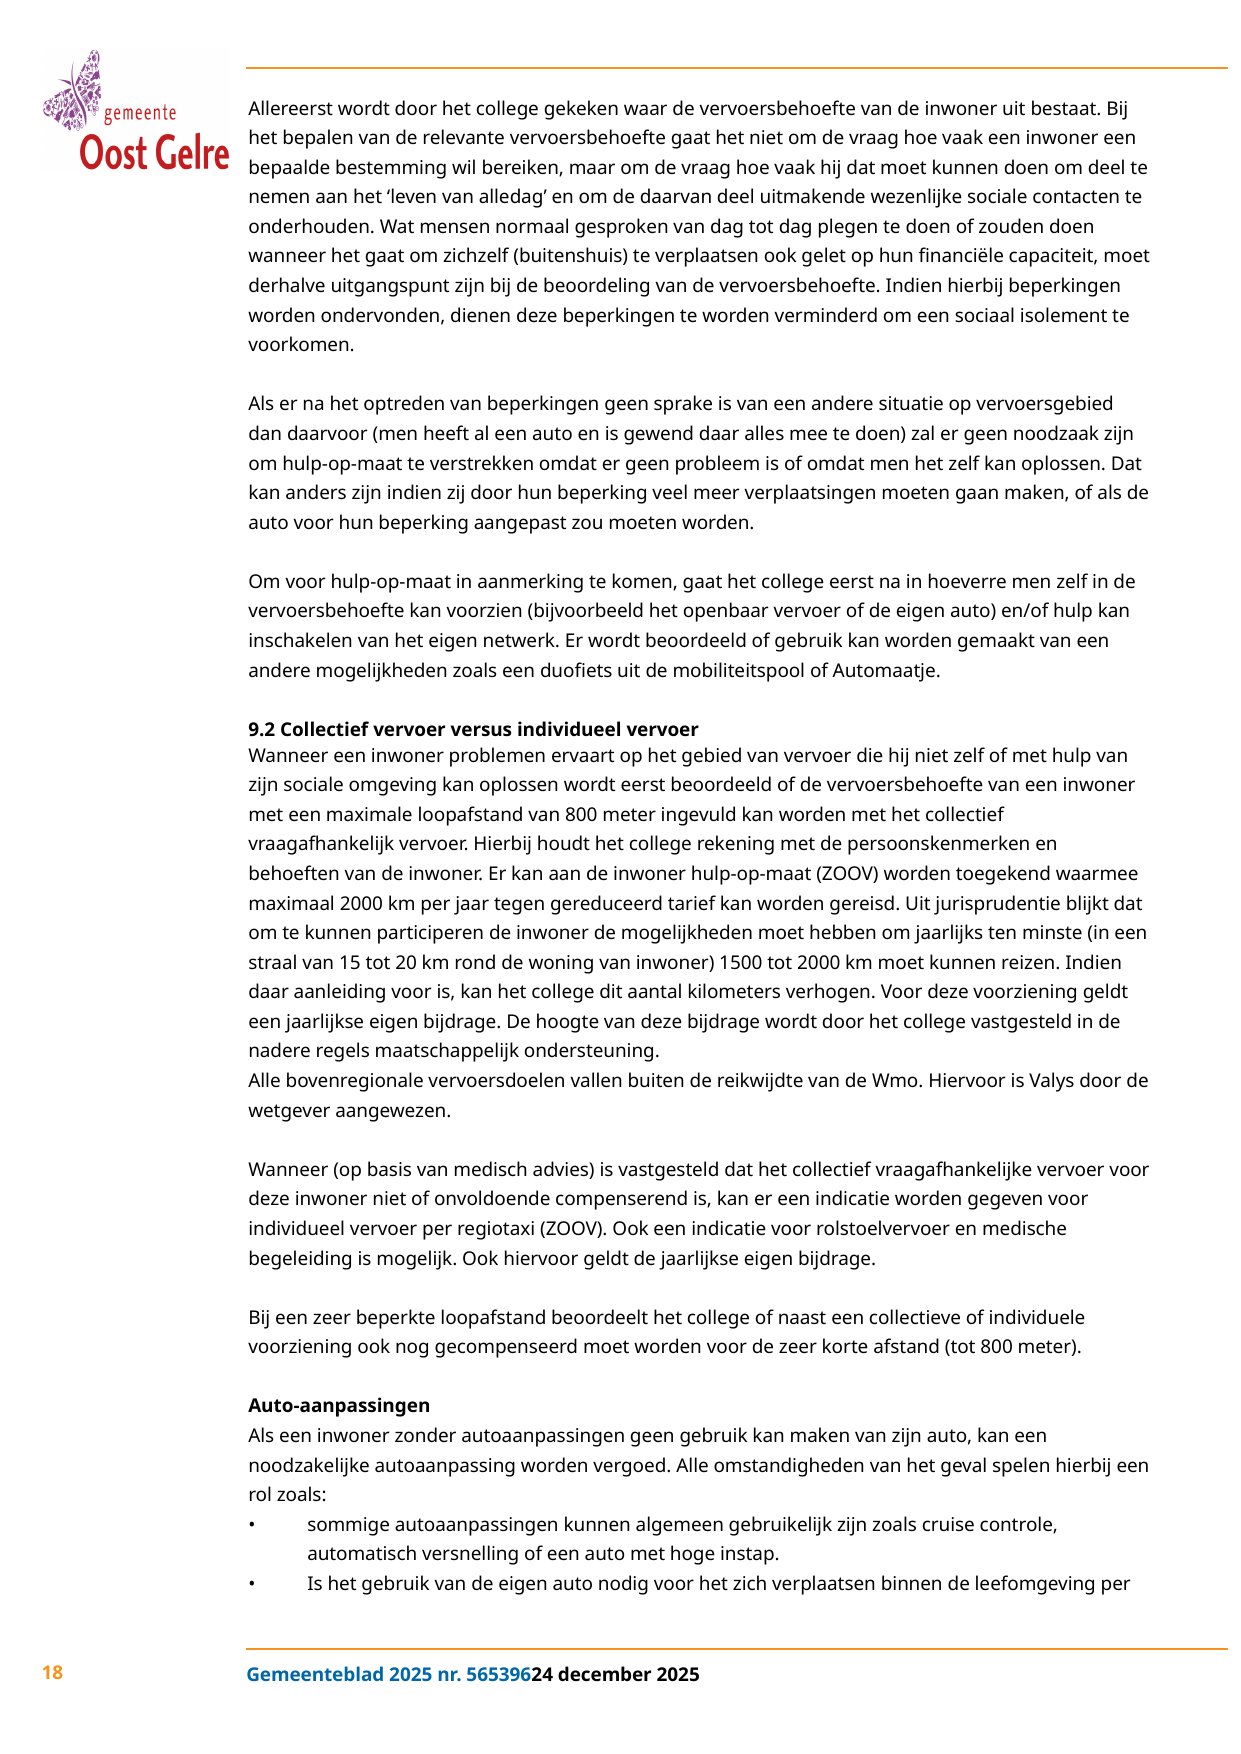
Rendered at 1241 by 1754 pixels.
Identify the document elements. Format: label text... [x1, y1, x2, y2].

text Om voor hulp-op-maat in aanmerking te komen, gaat het college eerst na in hoeverre men zelf in de vervoersbehoefte kan voorzien (bijvoorbeeld het openbaar vervoer of de eigen auto) en/of hulp kan inschakelen van het eigen netwerk. Er wordt beoordeeld of gebruik kan worden gemaakt van een andere mogelijkheden zoals een duofiets uit de mobiliteitspool of Automaatje. [248, 568, 1152, 683]
text Als er na het optreden van beperkingen geen sprake is van een andere situatie op vervoersgebied dan daarvoor (men heeft al een auto en is gewend daar alles mee te doen) zal er geen noodzaak zijn om hulp-op-maat te verstrekken omdat er geen probleem is of omdat men het zelf kan oplossen. Dat kan anders zijn indien zij door hun beperking veel meer verplaatsingen moeten gaan maken, of als de auto voor hun beperking aangepast zou moeten worden. [248, 391, 1152, 535]
text Wanneer een inwoner problemen ervaart op het gebied van vervoer die hij niet zelf of met hulp van zijn sociale omgeving kan oplossen wordt eerst beoordeeld of de vervoersbehoefte van een inwoner met een maximale loopafstand van 800 meter ingevuld kan worden met het collectief vraagafhankelijk vervoer. Hierbij houdt het college rekening met de persoonskenmerken en behoeften van de inwoner. Er kan aan de inwoner hulp-op-maat (ZOOV) worden toegekend waarmee maximaal 2000 km per jaar tegen gereduceerd tarief kan worden gereisd. Uit jurisprudentie blijkt dat om te kunnen participeren de inwoner de mogelijkheden moet hebben om jaarlijks ten minste (in een straal van 15 tot 20 km rond de woning van inwoner) 1500 tot 2000 km moet kunnen reizen. Indien daar aanleiding voor is, kan het college dit aantal kilometers verhogen. Voor deze voorziening geldt een jaarlijkse eigen bijdrage. De hoogte van deze bijdrage wordt door het college vastgesteld in de nadere regels maatschappelijk ondersteuning. [248, 742, 1152, 1063]
text Wanneer (op basis van medisch advies) is vastgesteld dat het collectief vraagafhankelijke vervoer voor deze inwoner niet of onvoldoende compenserend is, kan er een indicatie worden gegeven voor individueel vervoer per regiotaxi (ZOOV). Ook een indicatie voor rolstoelvervoer en medische begeleiding is mogelijk. Ook hiervoor geldt de jaarlijkse eigen bijdrage. [248, 1156, 1152, 1270]
text Allereerst wordt door het college gekeken waar de vervoersbehoefte van de inwoner uit bestaat. Bij het bepalen van de relevante vervoersbehoefte gaat het niet om de vraag hoe vaak een inwoner een bepaalde bestemming wil bereiken, maar om de vraag hoe vaak hij dat moet kunnen doen om deel te nemen aan het ‘leven van alledag’ en om de daarvan deel uitmakende wezenlijke sociale contacten te onderhouden. Wat mensen normaal gesproken van dag tot dag plegen te doen of zouden doen wanneer het gaat om zichzelf (buitenshuis) te verplaatsen ook gelet op hun financiële capaciteit, moet derhalve uitgangspunt zijn bij de beoordeling van de vervoersbehoefte. Indien hierbij beperkingen worden ondervonden, dienen deze beperkingen te worden verminderd om een sociaal isolement te voorkomen. [248, 95, 1152, 357]
text Als een inwoner zonder autoaanpassingen geen gebruik kan maken van zijn auto, kan een noodzakelijke autoaanpassing worden vergoed. Alle omstandigheden van het geval spelen hierbij een rol zoals: [248, 1422, 1152, 1507]
text 9.2 Collectief vervoer versus individueel vervoer [248, 716, 1152, 742]
picture [41, 47, 231, 172]
text Bij een zeer beperkte loopafstand beoordeelt het college of naast een collectieve of individuele voorziening ook nog gecompenseerd moet worden voor de zeer korte afstand (tot 800 meter). [248, 1304, 1152, 1359]
text Alle bovenregionale vervoersdoelen vallen buiten de reikwijdte van de Wmo. Hiervoor is Valys door de wetgever aangewezen. [248, 1067, 1152, 1122]
list Is het gebruik van de eigen auto nodig voor het zich verplaatsen binnen de leefomgeving per [248, 1570, 1152, 1596]
list sommige autoaanpassingen kunnen algemeen gebruikelijk zijn zoals cruise controle, automatisch versnelling of een auto met hoge instap. [248, 1511, 1152, 1566]
text Auto-aanpassingen [248, 1393, 1152, 1418]
